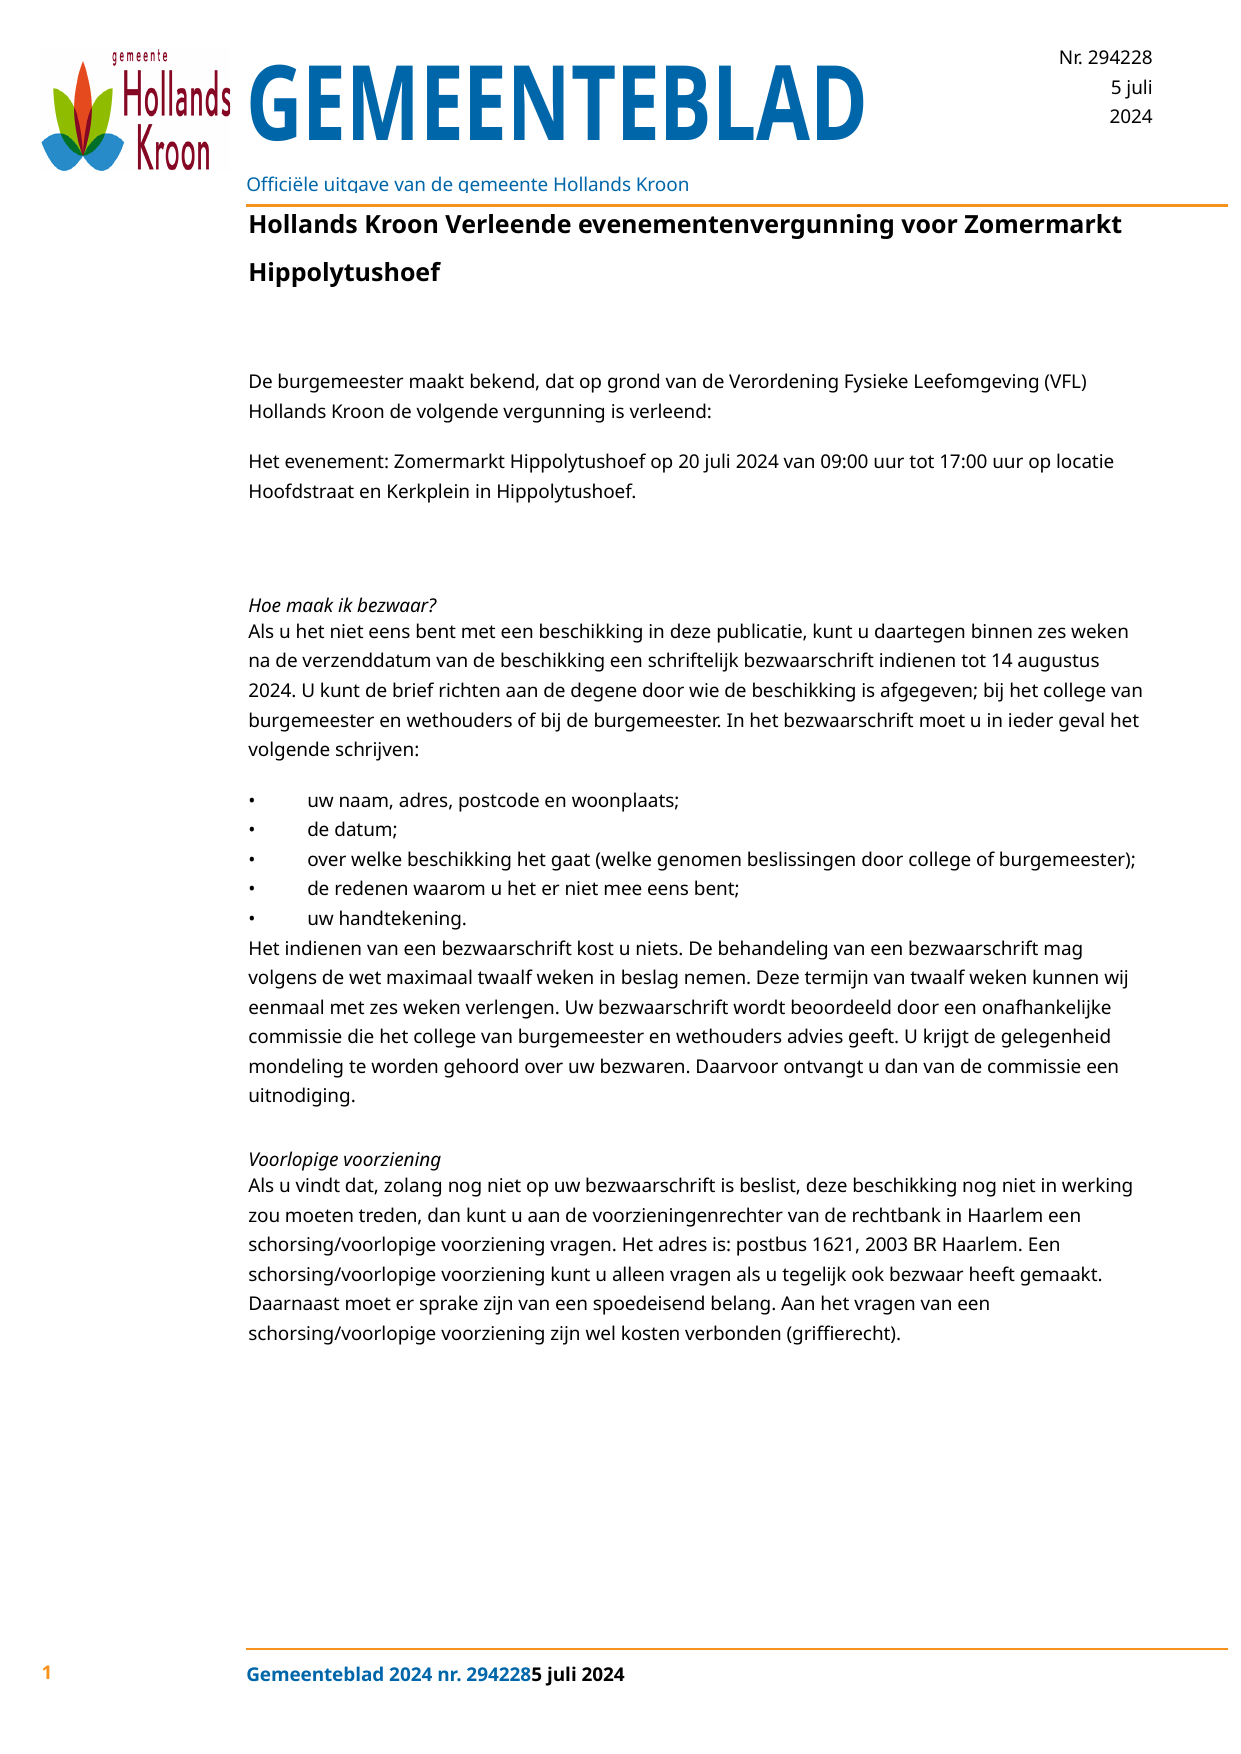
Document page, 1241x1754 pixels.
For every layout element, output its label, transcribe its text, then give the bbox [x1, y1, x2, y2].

text Als u het niet eens bent met een beschikking in deze publicatie, kunt u daartegen binnen zes weken na de verzenddatum van de beschikking een schriftelijk bezwaarschrift indienen tot 14 augustus 2024. U kunt de brief richten aan de degene door wie de beschikking is afgegeven; bij het college van burgemeester en wethouders of bij de burgemeester. In het bezwaarschrift moet u in ieder geval het volgende schrijven: [248, 618, 1152, 762]
picture [41, 47, 231, 172]
text Hoe maak ik bezwaar? [248, 592, 1152, 618]
list de redenen waarom u het er niet mee eens bent; [248, 876, 1152, 901]
list uw handtekening. [248, 905, 1152, 931]
text De burgemeester maakt bekend, dat op grond van de Verordening Fysieke Leefomgeving (VFL) Hollands Kroon de volgende vergunning is verleend: [248, 368, 1152, 424]
text Het evenement: Zomermarkt Hippolytushoef op 20 juli 2024 van 09:00 uur tot 17:00 uur op locatie Hoofdstraat en Kerkplein in Hippolytushoef. [248, 448, 1152, 504]
list over welke beschikking het gaat (welke genomen beslissingen door college of burgemeester); [248, 846, 1152, 872]
text Het indienen van een bezwaarschrift kost u niets. De behandeling van een bezwaarschrift mag volgens de wet maximaal twaalf weken in beslag nemen. Deze termijn van twaalf weken kunnen wij eenmaal met zes weken verlengen. Uw bezwaarschrift wordt beoordeeld door een onafhankelijke commissie die het college van burgemeester en wethouders advies geeft. U krijgt de gelegenheid mondeling te worden gehoord over uw bezwaren. Daarvoor ontvangt u dan van de commissie een uitnodiging. [248, 935, 1152, 1108]
text Als u vindt dat, zolang nog niet op uw bezwaarschrift is beslist, deze beschikking nog niet in werking zou moeten treden, dan kunt u aan de voorzieningenrechter van de rechtbank in Haarlem een schorsing/voorlopige voorziening vragen. Het adres is: postbus 1621, 2003 BR Haarlem. Een schorsing/voorlopige voorziening kunt u alleen vragen als u tegelijk ook bezwaar heeft gemaakt. Daarnaast moet er sprake zijn van een spoedeisend belang. Aan het vragen van een schorsing/voorlopige voorziening zijn wel kosten verbonden (griffierecht). [248, 1172, 1152, 1346]
list uw naam, adres, postcode en woonplaats; [248, 787, 1152, 812]
text Hollands Kroon Verleende evenementenvergunning voor Zomermarkt Hippolytushoef [248, 207, 1152, 288]
list de datum; [248, 816, 1152, 842]
text Voorlopige voorziening [248, 1147, 1152, 1172]
